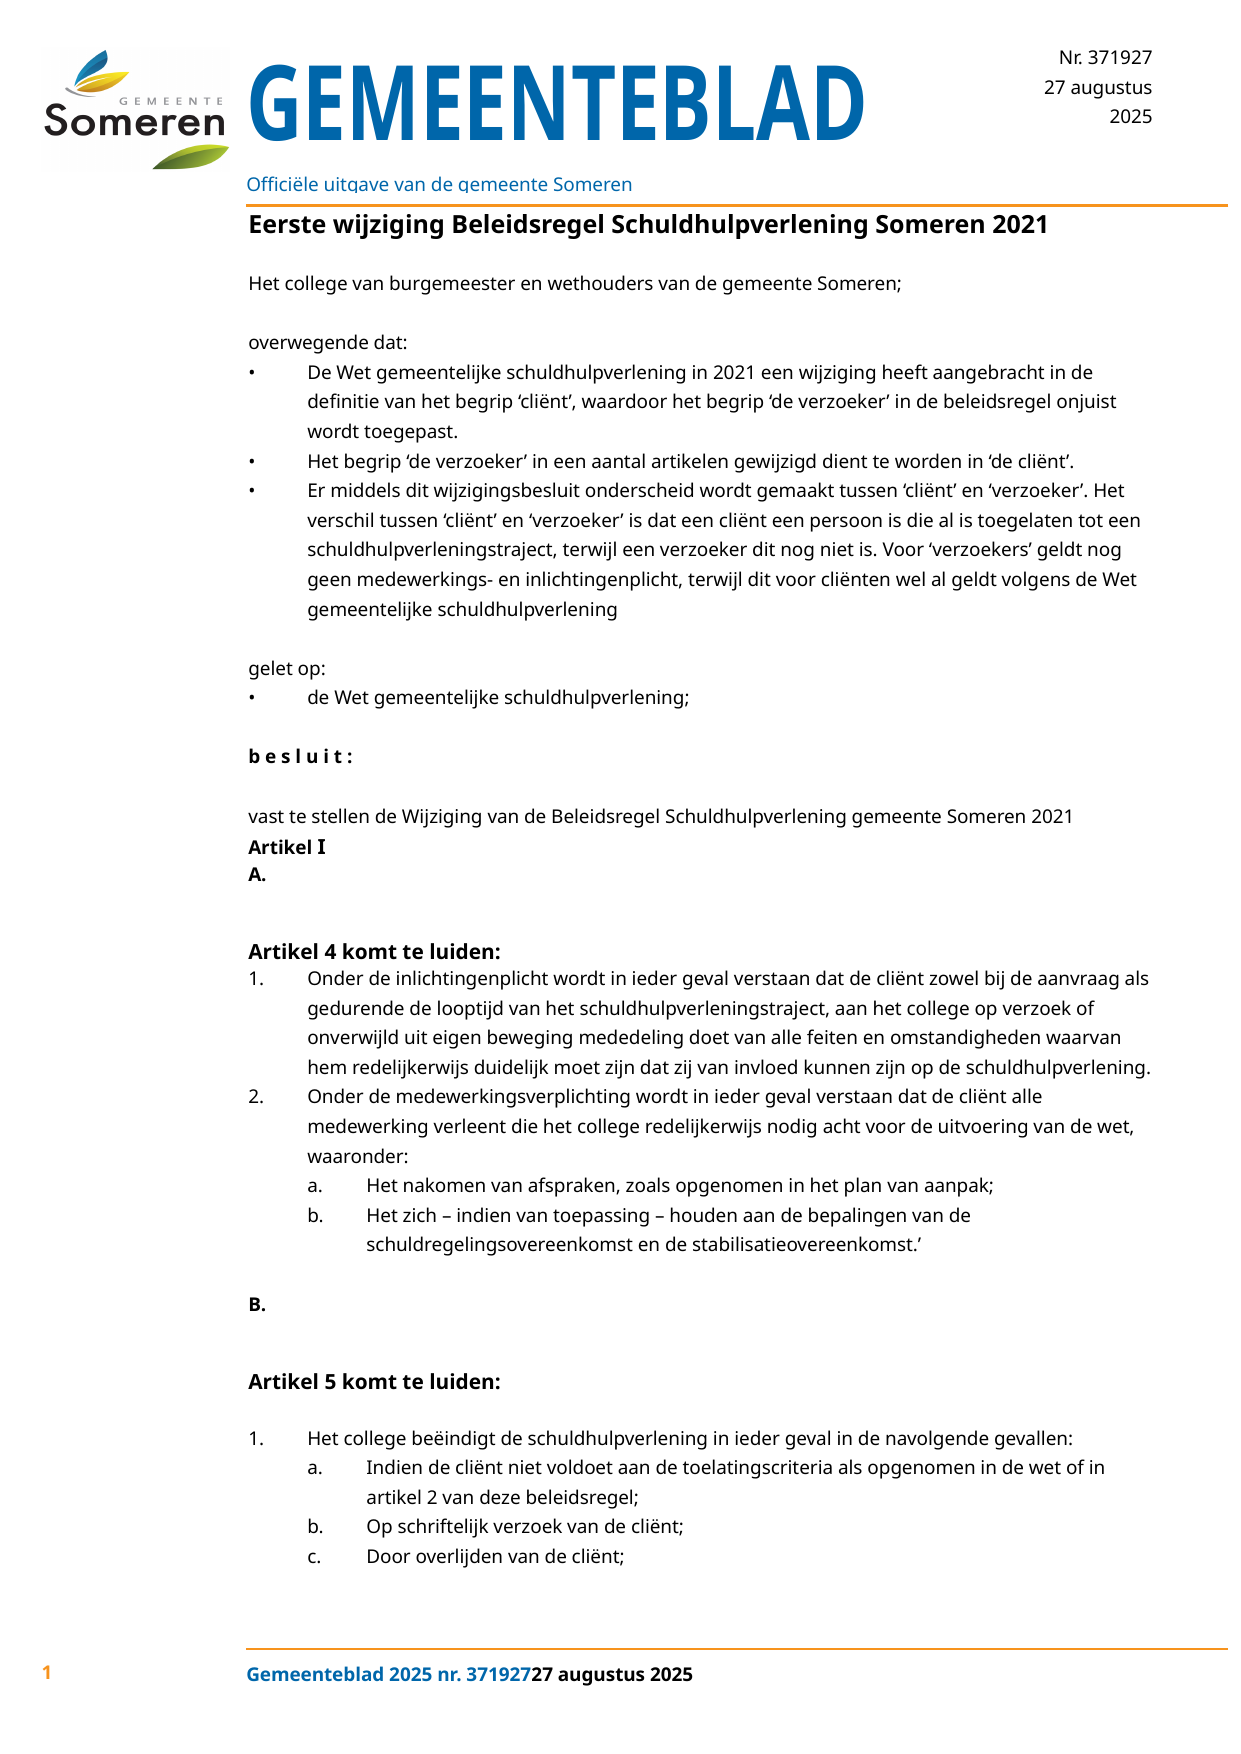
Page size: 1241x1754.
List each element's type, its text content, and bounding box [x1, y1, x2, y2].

list Het zich – indien van toepassing – houden aan de bepalingen van de schuldregelingsovereenkomst en de stabilisatieovereenkomst.’ [307, 1202, 1152, 1257]
list Onder de inlichtingenplicht wordt in ieder geval verstaan dat de cliënt zowel bij de aanvraag als gedurende de looptijd van het schuldhulpverleningstraject, aan het college op verzoek of onverwijld uit eigen beweging mededeling doet van alle feiten en omstandigheden waarvan hem redelijkerwijs duidelijk moet zijn dat zij van invloed kunnen zijn op de schuldhulpverlening. [248, 965, 1152, 1080]
text vast te stellen de Wijziging van de Beleidsregel Schuldhulpverlening gemeente Someren 2021 [248, 803, 1152, 828]
text b e s l u i t : [248, 744, 1152, 769]
list De Wet gemeentelijke schuldhulpverlening in 2021 een wijziging heeft aangebracht in de definitie van het begrip ‘cliënt’, waardoor het begrip ‘de verzoeker’ in de beleidsregel onjuist wordt toegepast. [248, 359, 1152, 444]
list Door overlijden van de cliënt; [307, 1543, 1152, 1569]
text B. [248, 1291, 1152, 1317]
picture [41, 47, 231, 172]
list Het nakomen van afspraken, zoals opgenomen in het plan van aanpak; [307, 1172, 1152, 1198]
text Artikel I [248, 832, 1152, 861]
list Het begrip ‘de verzoeker’ in een aantal artikelen gewijzigd dient te worden in ‘de cliënt’. [248, 448, 1152, 473]
text A. [248, 861, 1152, 887]
text Artikel 5 komt te luiden: [248, 1367, 1152, 1395]
text gelet op: [248, 655, 1152, 681]
list Er middels dit wijzigingsbesluit onderscheid wordt gemaakt tussen ‘cliënt’ en ‘verzoeker’. Het verschil tussen ‘cliënt’ en ‘verzoeker’ is dat een cliënt een persoon is die al is toegelaten tot een schuldhulpverleningstraject, terwijl een verzoeker dit nog niet is. Voor ‘verzoekers’ geldt nog geen medewerkings- en inlichtingenplicht, terwijl dit voor cliënten wel al geldt volgens de Wet gemeentelijke schuldhulpverlening [248, 477, 1152, 621]
list de Wet gemeentelijke schuldhulpverlening; [248, 684, 1152, 710]
list Op schriftelijk verzoek van de cliënt; [307, 1514, 1152, 1539]
list Het college beëindigt de schuldhulpverlening in ieder geval in de navolgende gevallen: [248, 1425, 1152, 1451]
text Artikel 4 komt te luiden: [248, 937, 1152, 965]
text Eerste wijziging Beleidsregel Schuldhulpverlening Someren 2021 [248, 207, 1152, 241]
list Indien de cliënt niet voldoet aan de toelatingscriteria als opgenomen in de wet of in artikel 2 van deze beleidsregel; [307, 1454, 1152, 1510]
list Onder de medewerkingsverplichting wordt in ieder geval verstaan dat de cliënt alle medewerking verleent die het college redelijkerwijs nodig acht voor de uitvoering van de wet, waaronder: [248, 1084, 1152, 1169]
text overwegende dat: [248, 329, 1152, 355]
text Het college van burgemeester en wethouders van de gemeente Someren; [248, 270, 1152, 296]
